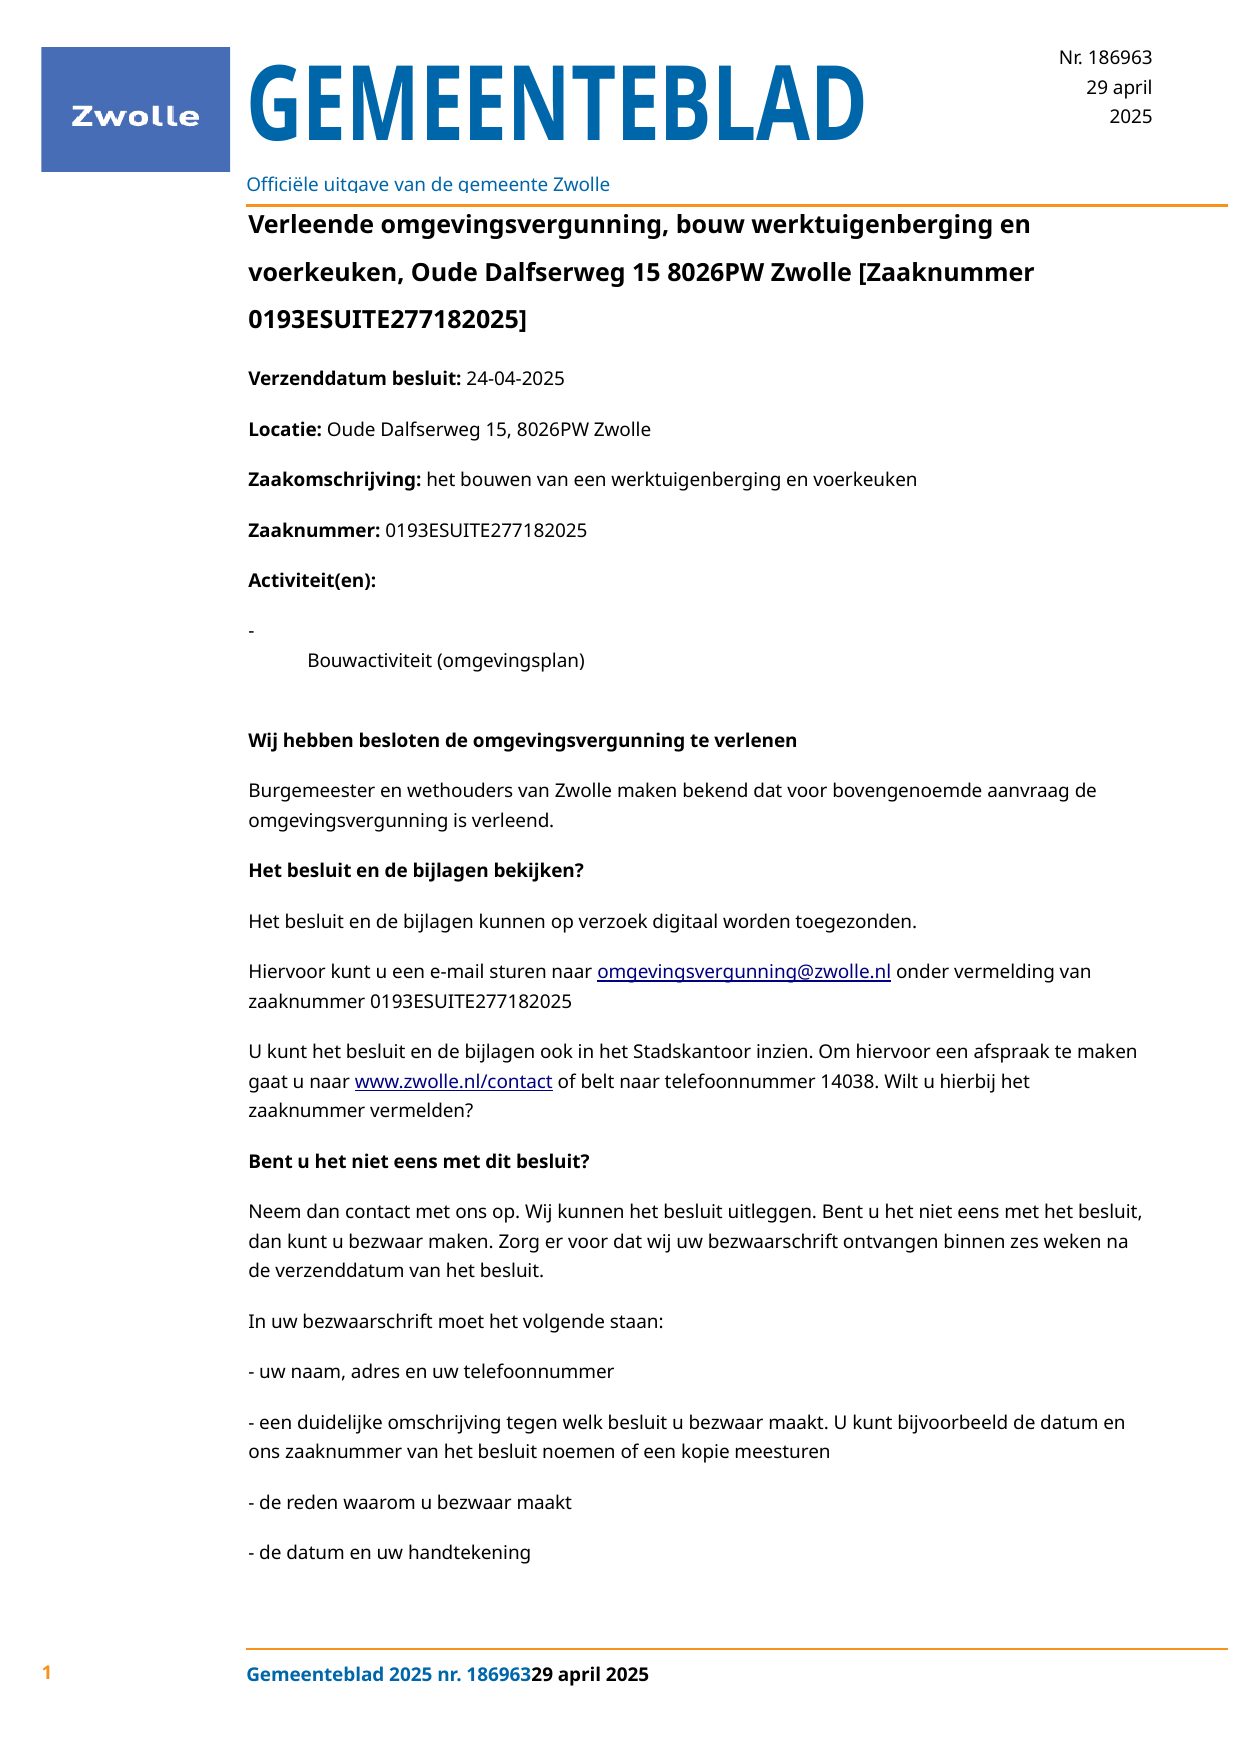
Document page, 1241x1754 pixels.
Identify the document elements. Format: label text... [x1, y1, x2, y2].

text - de reden waarom u bezwaar maakt [248, 1489, 1152, 1514]
text - de datum en uw handtekening [248, 1539, 1152, 1565]
text Hiervoor kunt u een e-mail sturen naar omgevingsvergunning@zwolle.nl onder vermelding van zaaknummer 0193ESUITE277182025 [248, 958, 1152, 1014]
text Wij hebben besloten de omgevingsvergunning te verlenen [248, 727, 1152, 753]
text - een duidelijke omschrijving tegen welk besluit u bezwaar maakt. U kunt bijvoorbeeld de datum en ons zaaknummer van het besluit noemen of een kopie meesturen [248, 1409, 1152, 1464]
text Zaaknummer: 0193ESUITE277182025 [248, 517, 1152, 542]
text Neem dan contact met ons op. Wij kunnen het besluit uitleggen. Bent u het niet eens met het besluit, dan kunt u bezwaar maken. Zorg er voor dat wij uw bezwaarschrift ontvangen binnen zes weken na de verzenddatum van het besluit. [248, 1198, 1152, 1283]
text U kunt het besluit en de bijlagen ook in het Stadskantoor inzien. Om hiervoor een afspraak te maken gaat u naar www.zwolle.nl/contact of belt naar telefoonnummer 14038. Wilt u hierbij het zaaknummer vermelden? [248, 1038, 1152, 1123]
text Verzenddatum besluit: 24-04-2025 [248, 366, 1152, 391]
text Burgemeester en wethouders van Zwolle maken bekend dat voor bovengenoemde aanvraag de omgevingsvergunning is verleend. [248, 778, 1152, 833]
list Bouwactiviteit (omgevingsplan) [248, 647, 1152, 673]
text In uw bezwaarschrift moet het volgende staan: [248, 1308, 1152, 1334]
text - uw naam, adres en uw telefoonnummer [248, 1358, 1152, 1384]
text Bent u het niet eens met dit besluit? [248, 1148, 1152, 1174]
text Activiteit(en): [248, 567, 1152, 593]
text Verleende omgevingsvergunning, bouw werktuigenberging en voerkeuken, Oude Dalfserweg 15 8026PW Zwolle [Zaaknummer 0193ESUITE277182025] [248, 207, 1152, 336]
text Locatie: Oude Dalfserweg 15, 8026PW Zwolle [248, 416, 1152, 442]
text Het besluit en de bijlagen bekijken? [248, 858, 1152, 883]
picture [41, 47, 231, 172]
text Het besluit en de bijlagen kunnen op verzoek digitaal worden toegezonden. [248, 908, 1152, 934]
text Zaakomschrijving: het bouwen van een werktuigenberging en voerkeuken [248, 466, 1152, 492]
